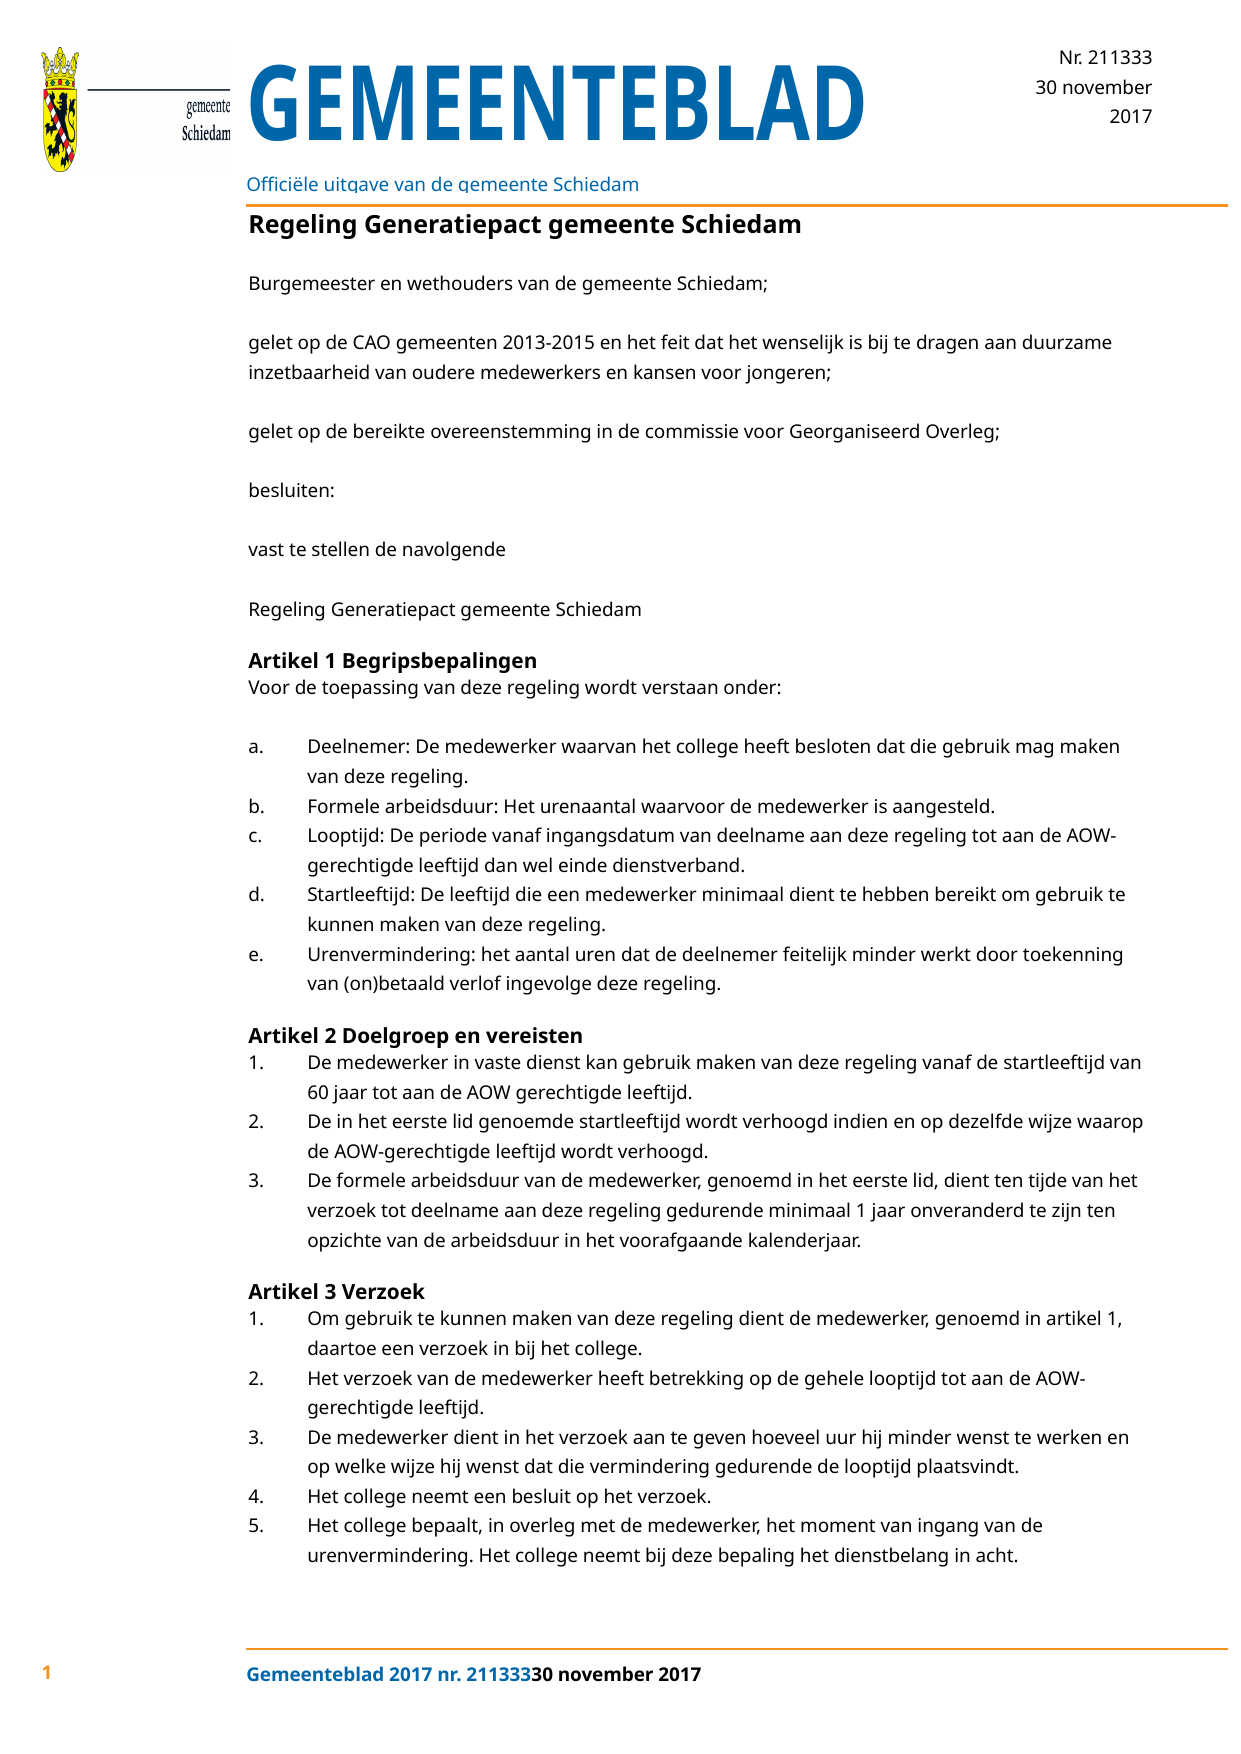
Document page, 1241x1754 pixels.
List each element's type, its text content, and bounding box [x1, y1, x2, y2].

text Voor de toepassing van deze regeling wordt verstaan onder: [248, 674, 1152, 700]
text gelet op de CAO gemeenten 2013-2015 en het feit dat het wenselijk is bij te dragen aan duurzame inzetbaarheid van oudere medewerkers en kansen voor jongeren; [248, 329, 1152, 385]
list De medewerker dient in het verzoek aan te geven hoeveel uur hij minder wenst te werken en op welke wijze hij wenst dat die vermindering gedurende de looptijd plaatsvindt. [248, 1424, 1152, 1479]
list Het college neemt een besluit op het verzoek. [248, 1483, 1152, 1509]
text Artikel 3 Verzoek [248, 1277, 1152, 1306]
list Het college bepaalt, in overleg met de medewerker, het moment van ingang van de urenvermindering. Het college neemt bij deze bepaling het dienstbelang in acht. [248, 1513, 1152, 1568]
list Urenvermindering: het aantal uren dat de deelnemer feitelijk minder werkt door toekenning van (on)betaald verlof ingevolge deze regeling. [248, 941, 1152, 996]
text vast te stellen de navolgende [248, 537, 1152, 562]
list Formele arbeidsduur: Het urenaantal waarvoor de medewerker is aangesteld. [248, 793, 1152, 819]
text Artikel 1 Begripsbepalingen [248, 646, 1152, 674]
text gelet op de bereikte overeenstemming in de commissie voor Georganiseerd Overleg; [248, 418, 1152, 444]
picture [41, 47, 231, 172]
list Deelnemer: De medewerker waarvan het college heeft besloten dat die gebruik mag maken van deze regeling. [248, 734, 1152, 789]
list De formele arbeidsduur van de medewerker, genoemd in het eerste lid, dient ten tijde van het verzoek tot deelname aan deze regeling gedurende minimaal 1 jaar onveranderd te zijn ten opzichte van de arbeidsduur in het voorafgaande kalenderjaar. [248, 1168, 1152, 1252]
text Regeling Generatiepact gemeente Schiedam [248, 207, 1152, 241]
list Het verzoek van de medewerker heeft betrekking op de gehele looptijd tot aan de AOW-gerechtigde leeftijd. [248, 1365, 1152, 1420]
text Regeling Generatiepact gemeente Schiedam [248, 596, 1152, 621]
list Om gebruik te kunnen maken van deze regeling dient de medewerker, genoemd in artikel 1, daartoe een verzoek in bij het college. [248, 1306, 1152, 1361]
list Looptijd: De periode vanaf ingangsdatum van deelname aan deze regeling tot aan de AOW-gerechtigde leeftijd dan wel einde dienstverband. [248, 822, 1152, 878]
text besluiten: [248, 477, 1152, 503]
list Startleeftijd: De leeftijd die een medewerker minimaal dient te hebben bereikt om gebruik te kunnen maken van deze regeling. [248, 882, 1152, 937]
list De in het eerste lid genoemde startleeftijd wordt verhoogd indien en op dezelfde wijze waarop de AOW-gerechtigde leeftijd wordt verhoogd. [248, 1108, 1152, 1164]
text Artikel 2 Doelgroep en vereisten [248, 1021, 1152, 1049]
text Burgemeester en wethouders van de gemeente Schiedam; [248, 270, 1152, 296]
list De medewerker in vaste dienst kan gebruik maken van deze regeling vanaf de startleeftijd van 60 jaar tot aan de AOW gerechtigde leeftijd. [248, 1049, 1152, 1104]
